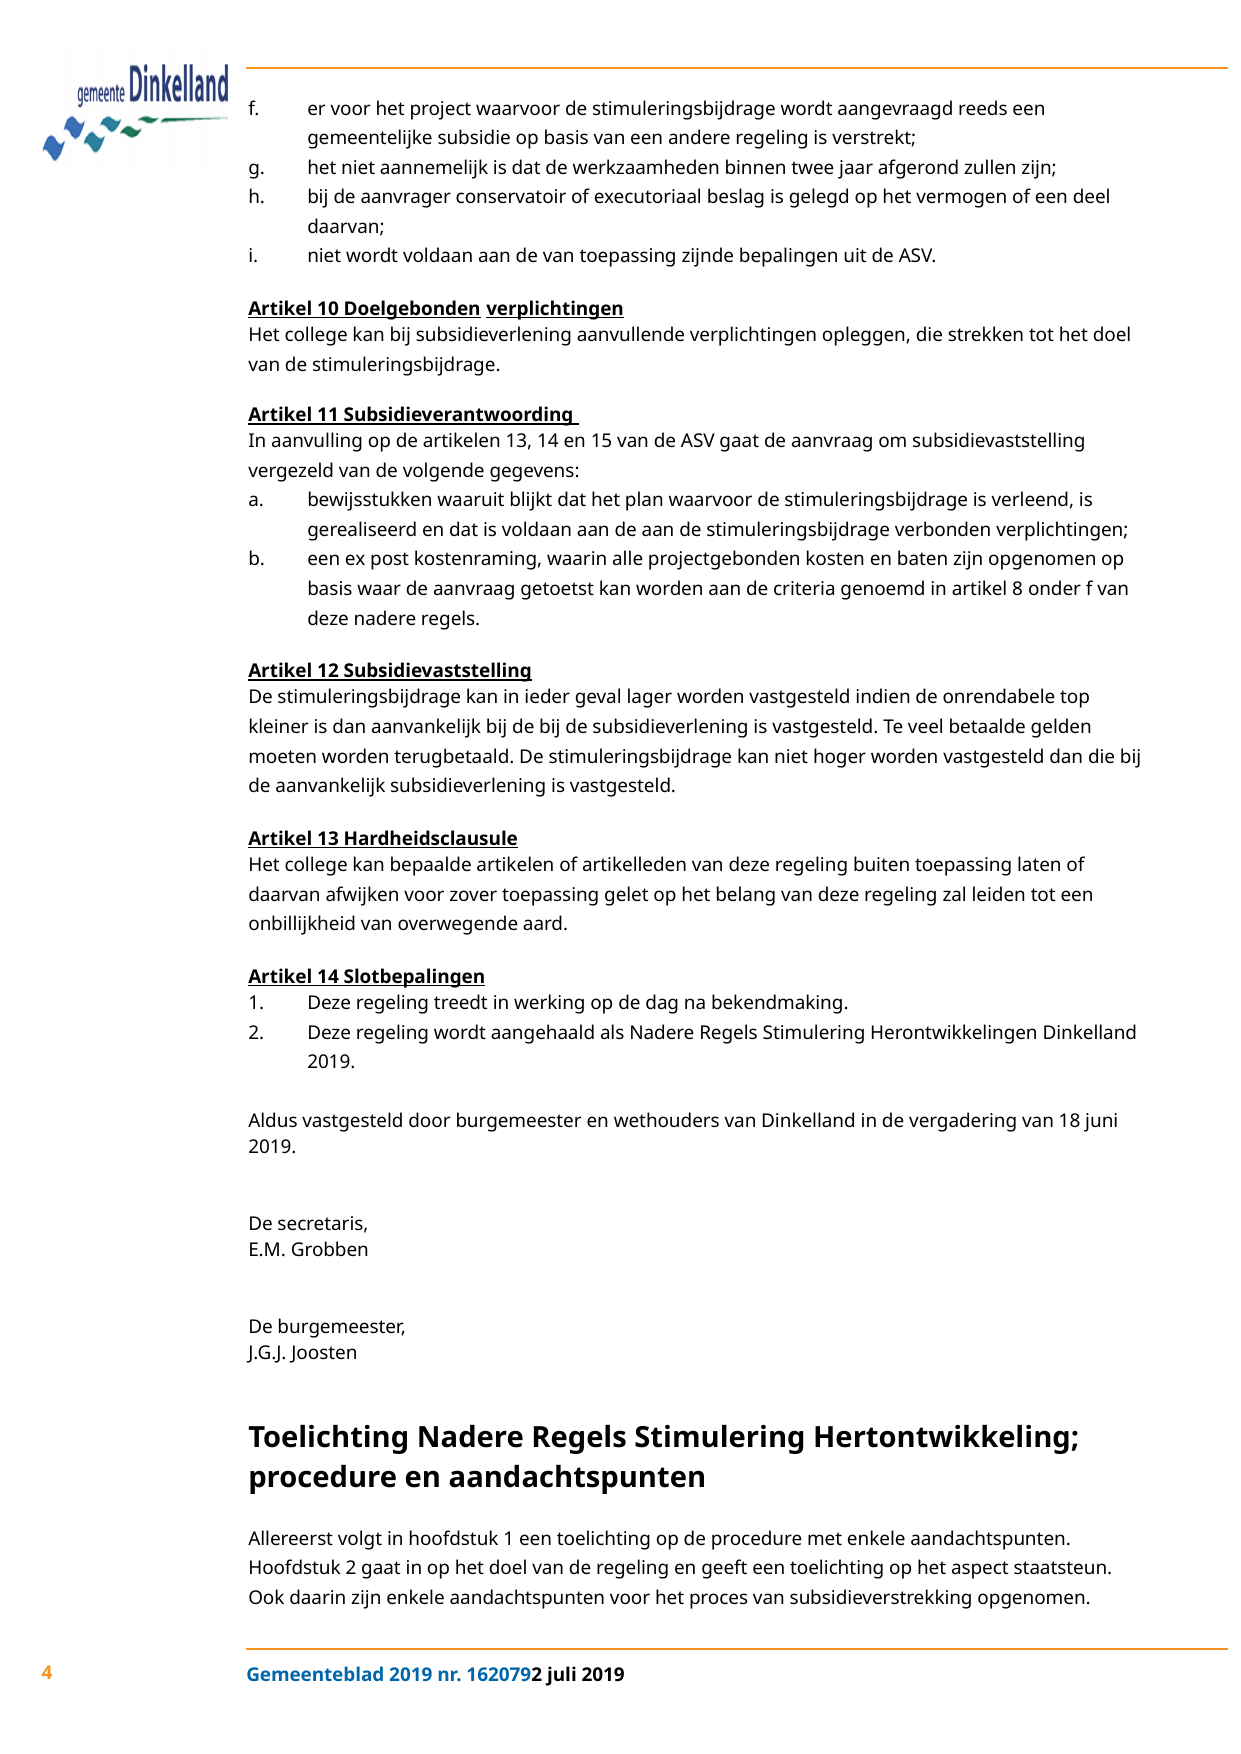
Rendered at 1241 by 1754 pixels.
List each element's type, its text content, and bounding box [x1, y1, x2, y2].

text In aanvulling op de artikelen 13, 14 en 15 van de ASV gaat de aanvraag om subsidievaststelling vergezeld van de volgende gegevens: [248, 427, 1152, 483]
list bewijsstukken waaruit blijkt dat het plan waarvoor de stimuleringsbijdrage is verleend, is gerealiseerd en dat is voldaan aan de aan de stimuleringsbijdrage verbonden verplichtingen; [248, 486, 1152, 542]
list er voor het project waarvoor de stimuleringsbijdrage wordt aangevraagd reeds een gemeentelijke subsidie op basis van een andere regeling is verstrekt; [248, 95, 1152, 150]
text Artikel 13 Hardheidsclausule [248, 823, 1152, 851]
text Aldus vastgesteld door burgemeester en wethouders van Dinkelland in de vergadering van 18 juni 2019. [248, 1108, 1152, 1159]
list bij de aanvrager conservatoir of executoriaal beslag is gelegd op het vermogen of een deel daarvan; [248, 183, 1152, 239]
text J.G.J. Joosten [248, 1339, 1152, 1365]
list het niet aannemelijk is dat de werkzaamheden binnen twee jaar afgerond zullen zijn; [248, 154, 1152, 180]
list niet wordt voldaan aan de van toepassing zijnde bepalingen uit de ASV. [248, 243, 1152, 268]
text De secretaris, [248, 1211, 1152, 1236]
text E.M. Grobben [248, 1236, 1152, 1262]
text Het college kan bepaalde artikelen of artikelleden van deze regeling buiten toepassing laten of daarvan afwijken voor zover toepassing gelet op het belang van deze regeling zal leiden tot een onbillijkheid van overwegende aard. [248, 851, 1152, 936]
list een ex post kostenraming, waarin alle projectgebonden kosten en baten zijn opgenomen op basis waar de aanvraag getoetst kan worden aan de criteria genoemd in artikel 8 onder f van deze nadere regels. [248, 546, 1152, 631]
picture [41, 47, 231, 172]
text Artikel 14 Slotbepalingen [248, 961, 1152, 989]
text De burgemeester, [248, 1313, 1152, 1339]
list Deze regeling treedt in werking op de dag na bekendmaking. [248, 989, 1152, 1015]
text De stimuleringsbijdrage kan in ieder geval lager worden vastgesteld indien de onrendabele top kleiner is dan aanvankelijk bij de bij de subsidieverlening is vastgesteld. Te veel betaalde gelden moeten worden terugbetaald. De stimuleringsbijdrage kan niet hoger worden vastgesteld dan die bij de aanvankelijk subsidieverlening is vastgesteld. [248, 684, 1152, 798]
list Deze regeling wordt aangehaald als Nadere Regels Stimulering Herontwikkelingen Dinkelland 2019. [248, 1019, 1152, 1074]
text Artikel 11 Subsidieverantwoording [248, 402, 1152, 427]
text Allereerst volgt in hoofdstuk 1 een toelichting op de procedure met enkele aandachtspunten. Hoofdstuk 2 gaat in op het doel van de regeling en geeft een toelichting op het aspect staatsteun. Ook daarin zijn enkele aandachtspunten voor het proces van subsidieverstrekking opgenomen. [248, 1525, 1152, 1610]
text Artikel 10 Doelgebonden verplichtingen [248, 293, 1152, 322]
text Het college kan bij subsidieverlening aanvullende verplichtingen opleggen, die strekken tot het doel van de stimuleringsbijdrage. [248, 322, 1152, 377]
text Toelichting Nadere Regels Stimulering Hertontwikkeling; procedure en aandachtspunten [248, 1416, 1152, 1496]
text Artikel 12 Subsidievaststelling [248, 655, 1152, 684]
